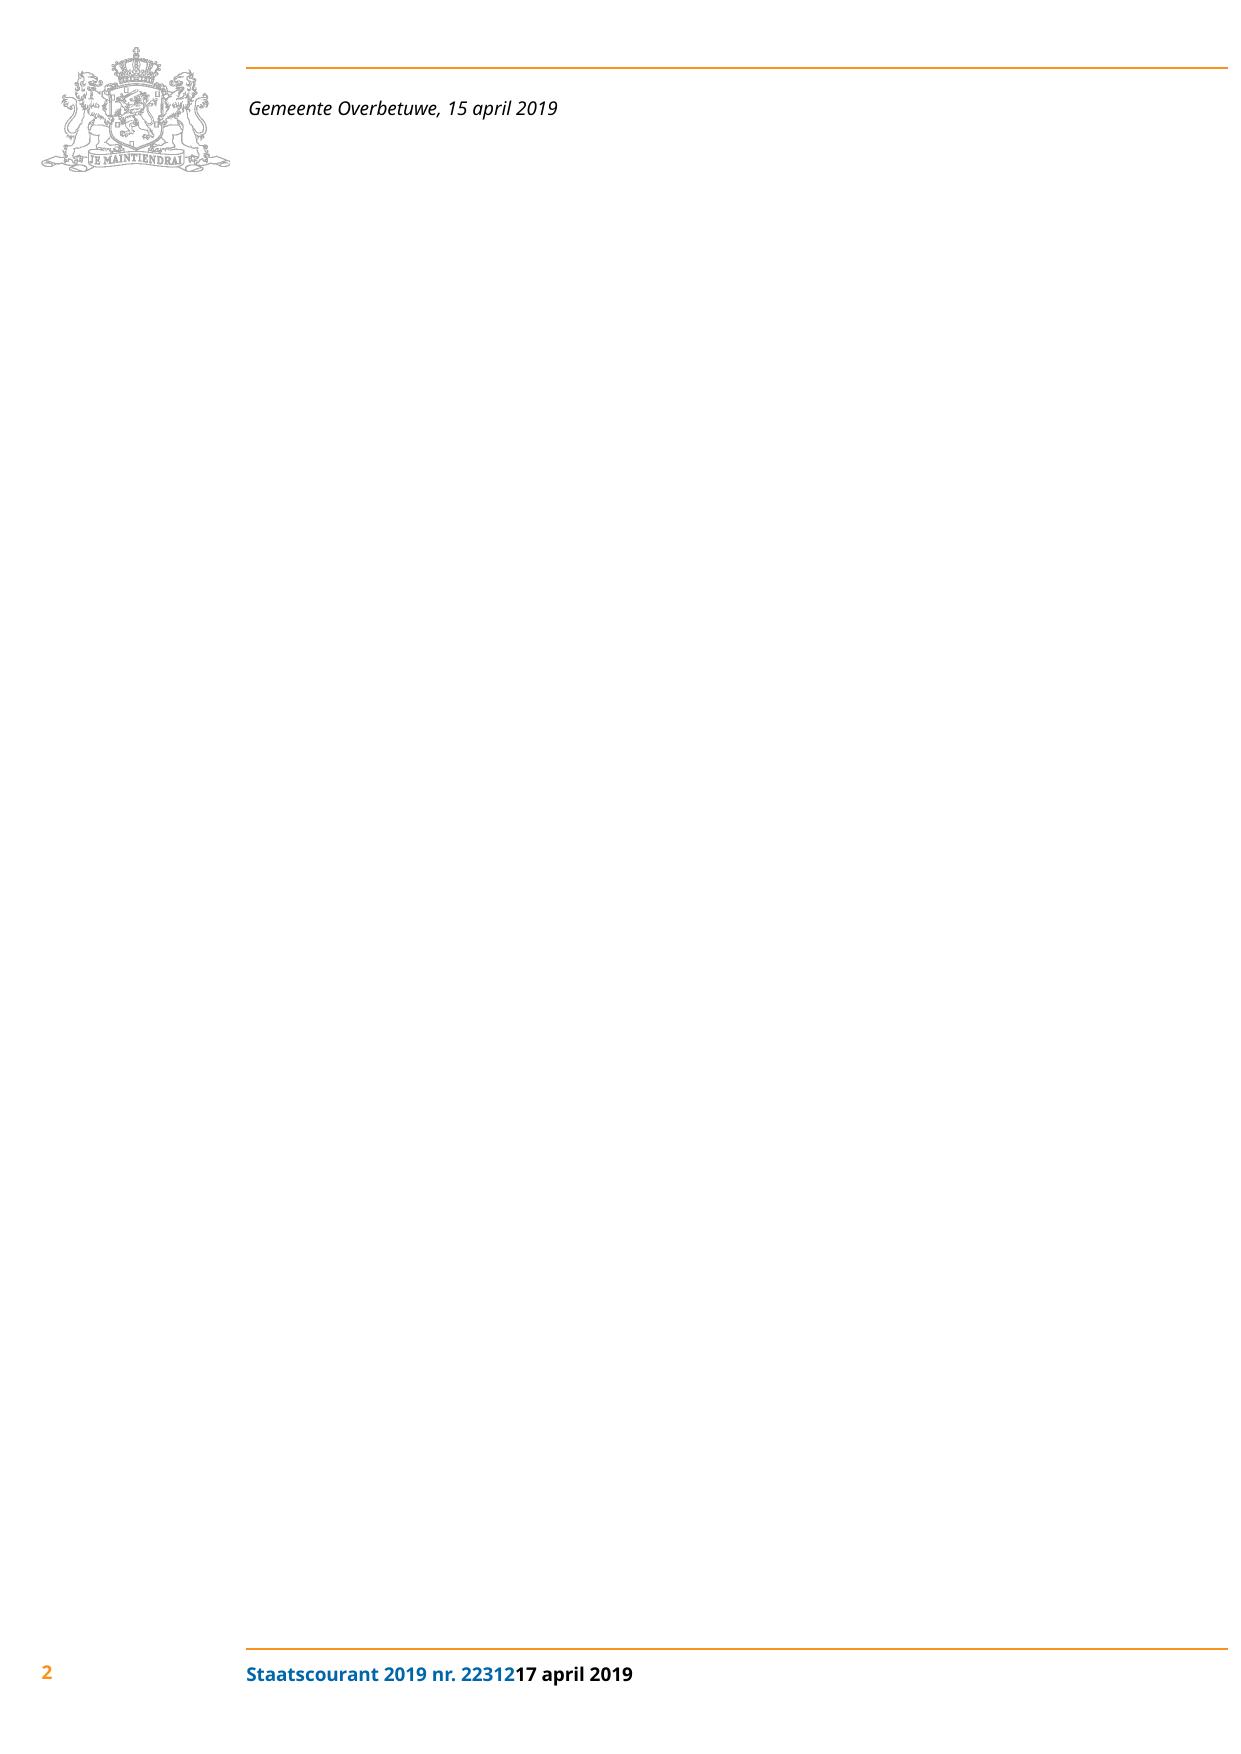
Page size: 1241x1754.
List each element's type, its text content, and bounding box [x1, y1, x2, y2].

text Gemeente Overbetuwe, 15 april 2019 [248, 95, 1152, 121]
picture [41, 47, 231, 172]
